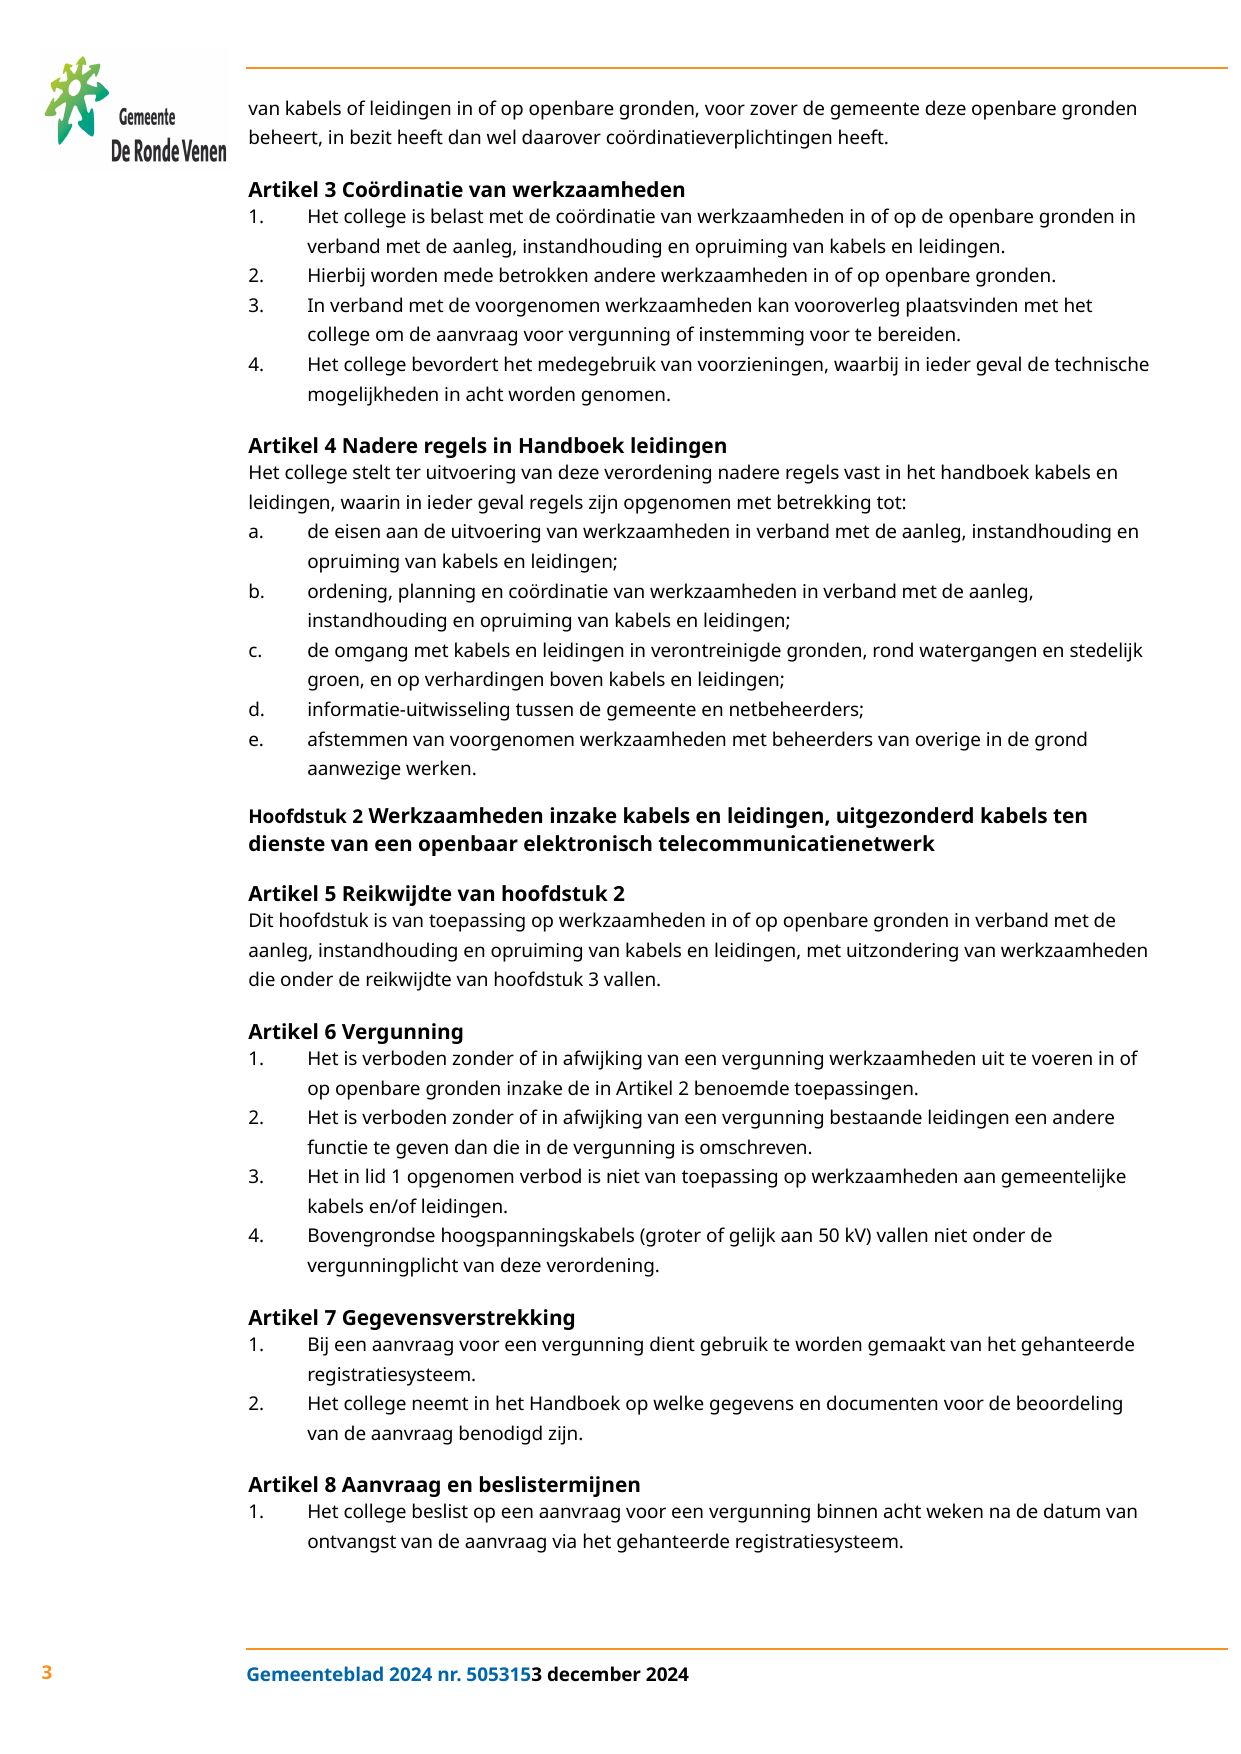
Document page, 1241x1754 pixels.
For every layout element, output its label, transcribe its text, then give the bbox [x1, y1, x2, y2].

text Artikel 7 Gegevensverstrekking [248, 1303, 1152, 1331]
list Het in lid 1 opgenomen verbod is niet van toepassing op werkzaamheden aan gemeentelijke kabels en/of leidingen. [248, 1163, 1152, 1219]
text Artikel 5 Reikwijdte van hoofdstuk 2 [248, 879, 1152, 907]
list Het is verboden zonder of in afwijking van een vergunning werkzaamheden uit te voeren in of op openbare gronden inzake de in Artikel 2 benoemde toepassingen. [248, 1045, 1152, 1101]
list Het college bevordert het medegebruik van voorzieningen, waarbij in ieder geval de technische mogelijkheden in acht worden genomen. [248, 351, 1152, 406]
list Bij een aanvraag voor een vergunning dient gebruik te worden gemaakt van het gehanteerde registratiesysteem. [248, 1331, 1152, 1386]
list In verband met de voorgenomen werkzaamheden kan vooroverleg plaatsvinden met het college om de aanvraag voor vergunning of instemming voor te bereiden. [248, 292, 1152, 347]
text Artikel 8 Aanvraag en beslistermijnen [248, 1470, 1152, 1499]
text Hoofdstuk 2 Werkzaamheden inzake kabels en leidingen, uitgezonderd kabels ten dienste van een openbaar elektronisch telecommunicatienetwerk [248, 801, 1152, 858]
text Dit hoofdstuk is van toepassing op werkzaamheden in of op openbare gronden in verband met de aanleg, instandhouding en opruiming van kabels en leidingen, met uitzondering van werkzaamheden die onder de reikwijdte van hoofdstuk 3 vallen. [248, 907, 1152, 992]
text Artikel 3 Coördinatie van werkzaamheden [248, 175, 1152, 203]
text Het college stelt ter uitvoering van deze verordening nadere regels vast in het handboek kabels en leidingen, waarin in ieder geval regels zijn opgenomen met betrekking tot: [248, 459, 1152, 515]
list informatie-uitwisseling tussen de gemeente en netbeheerders; [248, 696, 1152, 722]
list Het college beslist op een aanvraag voor een vergunning binnen acht weken na de datum van ontvangst van de aanvraag via het gehanteerde registratiesysteem. [248, 1499, 1152, 1554]
list de eisen aan de uitvoering van werkzaamheden in verband met de aanleg, instandhouding en opruiming van kabels en leidingen; [248, 519, 1152, 574]
list Het college is belast met de coördinatie van werkzaamheden in of op de openbare gronden in verband met de aanleg, instandhouding en opruiming van kabels en leidingen. [248, 203, 1152, 258]
list Het college neemt in het Handboek op welke gegevens en documenten voor de beoordeling van de aanvraag benodigd zijn. [248, 1390, 1152, 1446]
list ordening, planning en coördinatie van werkzaamheden in verband met de aanleg, instandhouding en opruiming van kabels en leidingen; [248, 578, 1152, 633]
list Het is verboden zonder of in afwijking van een vergunning bestaande leidingen een andere functie te geven dan die in de vergunning is omschreven. [248, 1104, 1152, 1160]
list Hierbij worden mede betrokken andere werkzaamheden in of op openbare gronden. [248, 262, 1152, 288]
text van kabels of leidingen in of op openbare gronden, voor zover de gemeente deze openbare gronden beheert, in bezit heeft dan wel daarover coördinatieverplichtingen heeft. [248, 95, 1152, 150]
picture [41, 47, 231, 172]
list Bovengrondse hoogspanningskabels (groter of gelijk aan 50 kV) vallen niet onder de vergunningplicht van deze verordening. [248, 1223, 1152, 1278]
list de omgang met kabels en leidingen in verontreinigde gronden, rond watergangen en stedelijk groen, en op verhardingen boven kabels en leidingen; [248, 637, 1152, 692]
text Artikel 4 Nadere regels in Handboek leidingen [248, 431, 1152, 459]
list afstemmen van voorgenomen werkzaamheden met beheerders van overige in de grond aanwezige werken. [248, 726, 1152, 781]
text Artikel 6 Vergunning [248, 1017, 1152, 1045]
